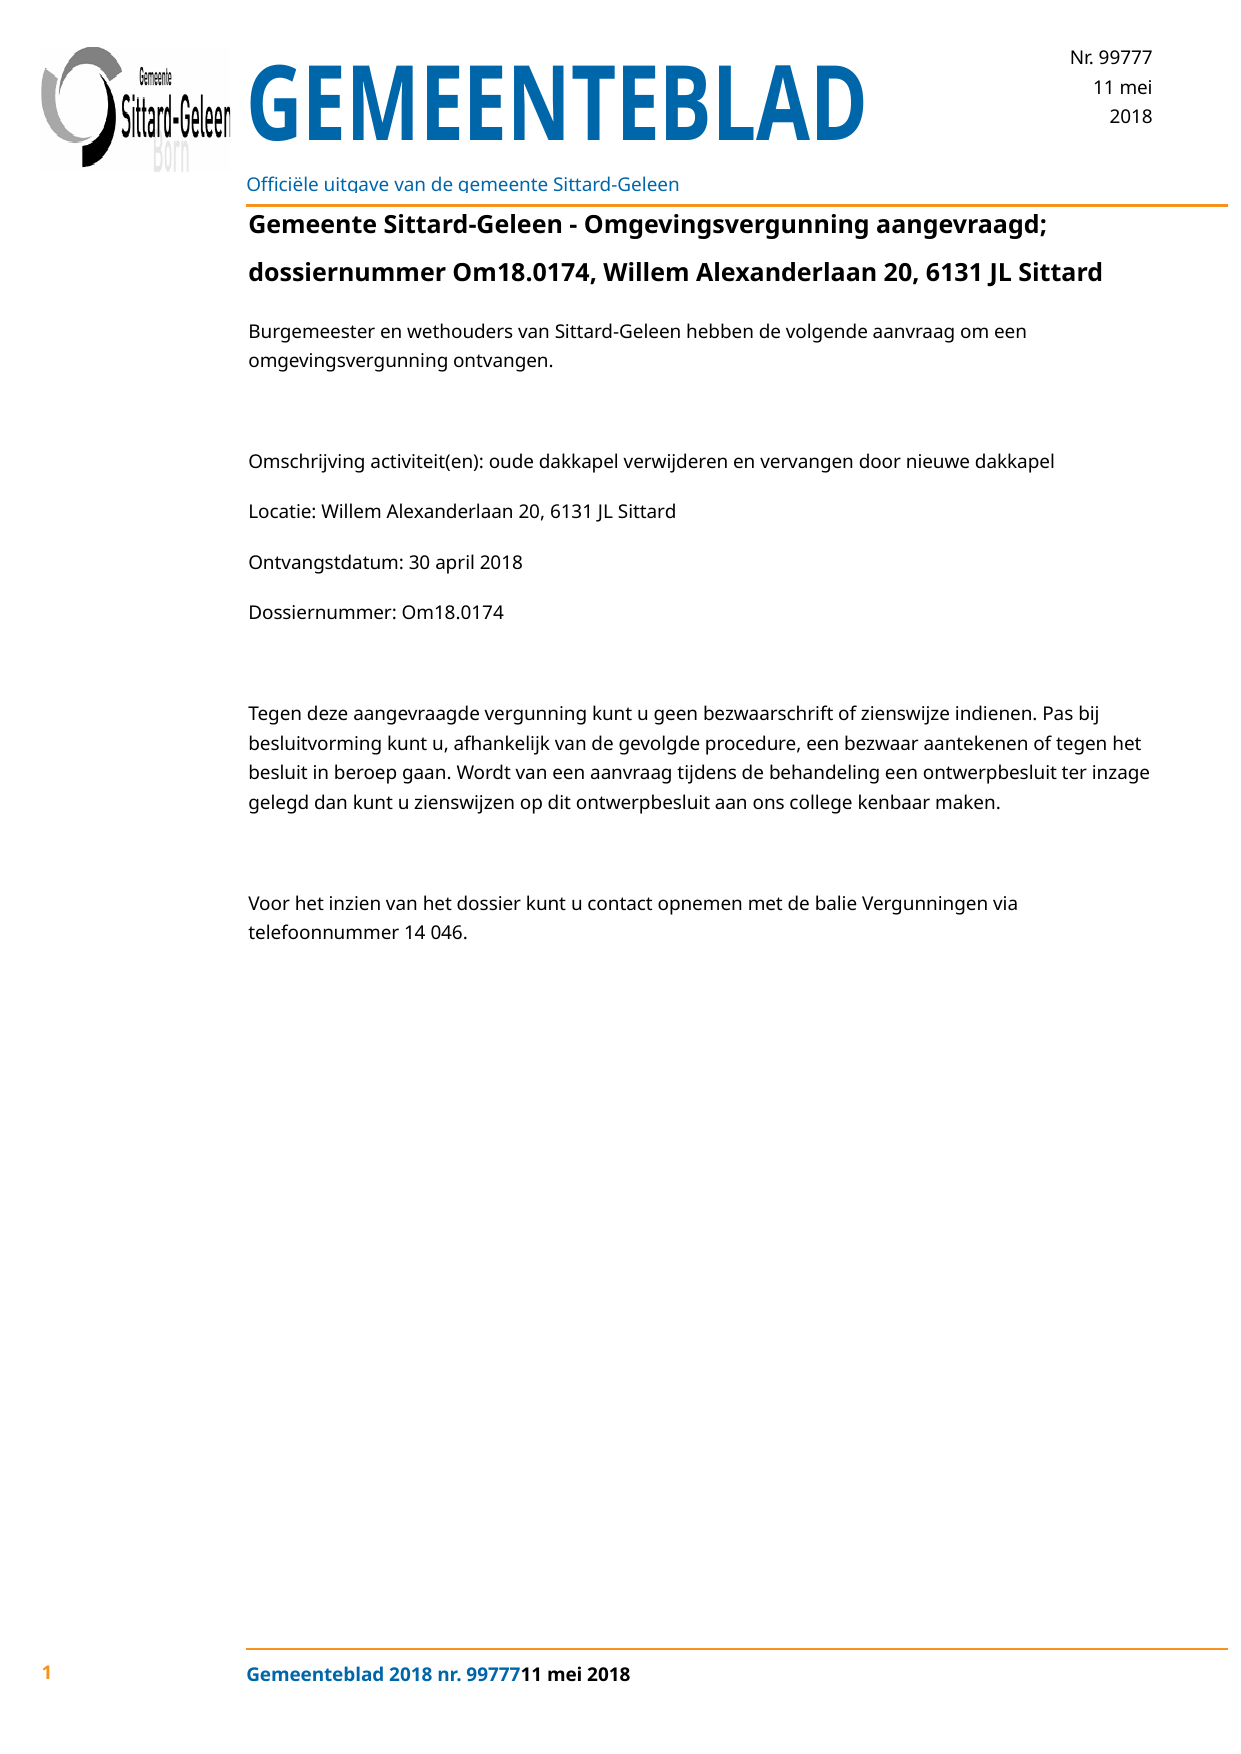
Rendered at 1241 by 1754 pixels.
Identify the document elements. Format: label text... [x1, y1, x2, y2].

text Voor het inzien van het dossier kunt u contact opnemen met de balie Vergunningen via telefoonnummer 14 046. [248, 890, 1152, 945]
text Omschrijving activiteit(en): oude dakkapel verwijderen en vervangen door nieuwe dakkapel [248, 448, 1152, 474]
picture [41, 47, 231, 172]
text Locatie: Willem Alexanderlaan 20, 6131 JL Sittard [248, 499, 1152, 524]
text Burgemeester en wethouders van Sittard-Geleen hebben de volgende aanvraag om een omgevingsvergunning ontvangen. [248, 318, 1152, 373]
text Tegen deze aangevraagde vergunning kunt u geen bezwaarschrift of zienswijze indienen. Pas bij besluitvorming kunt u, afhankelijk van de gevolgde procedure, een bezwaar aantekenen of tegen het besluit in beroep gaan. Wordt van een aanvraag tijdens de behandeling een ontwerpbesluit ter inzage gelegd dan kunt u zienswijzen op dit ontwerpbesluit aan ons college kenbaar maken. [248, 700, 1152, 815]
text Dossiernummer: Om18.0174 [248, 599, 1152, 625]
text Gemeente Sittard-Geleen - Omgevingsvergunning aangevraagd; dossiernummer Om18.0174, Willem Alexanderlaan 20, 6131 JL Sittard [248, 207, 1152, 288]
text Ontvangstdatum: 30 april 2018 [248, 549, 1152, 575]
